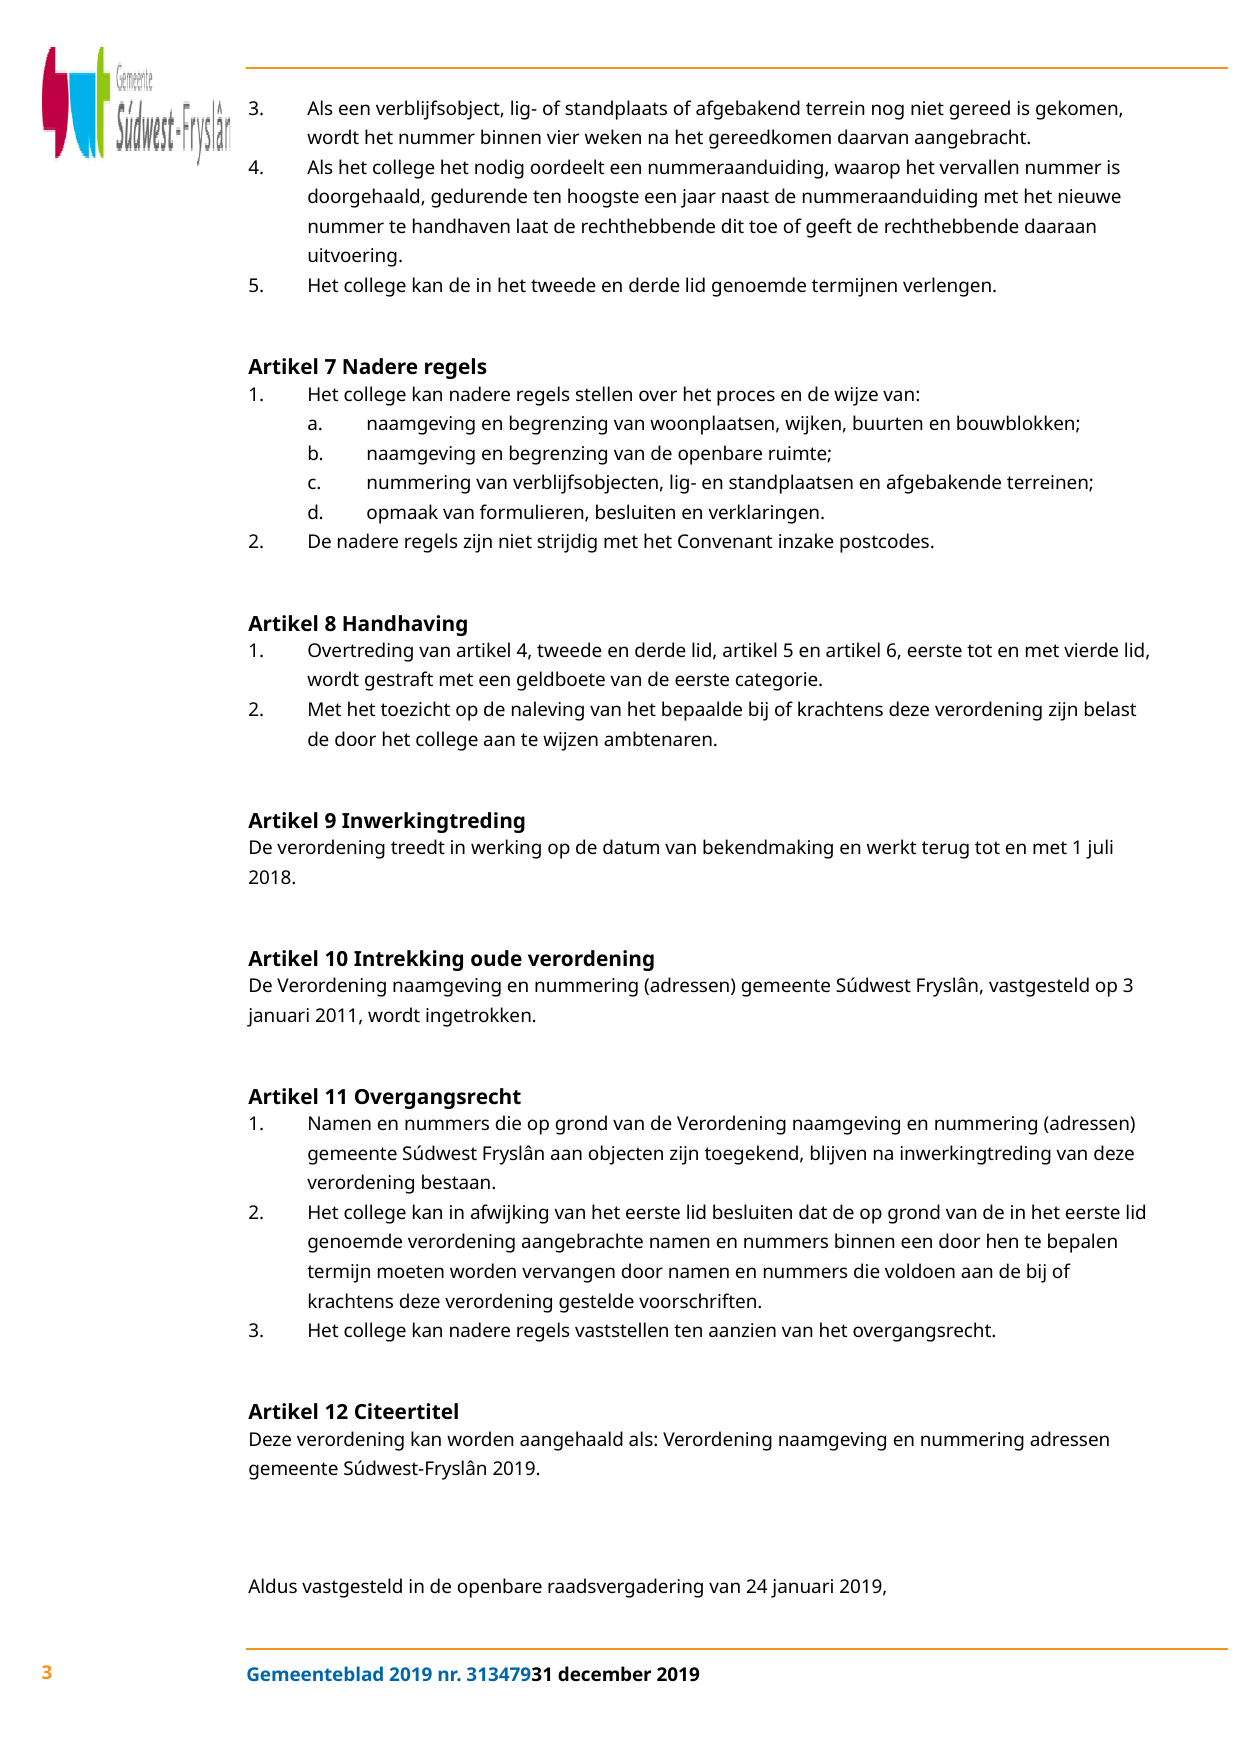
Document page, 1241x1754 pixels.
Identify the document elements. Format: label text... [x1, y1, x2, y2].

list De nadere regels zijn niet strijdig met het Convenant inzake postcodes. [248, 529, 1152, 554]
list naamgeving en begrenzing van de openbare ruimte; [307, 440, 1152, 466]
text Artikel 9 Inwerkingtreding [248, 806, 1152, 834]
list Als het college het nodig oordeelt een nummeraanduiding, waarop het vervallen nummer is doorgehaald, gedurende ten hoogste een jaar naast de nummeraanduiding met het nieuwe nummer te handhaven laat de rechthebbende dit toe of geeft de rechthebbende daaraan uitvoering. [248, 154, 1152, 268]
list Als een verblijfsobject, lig- of standplaats of afgebakend terrein nog niet gereed is gekomen, wordt het nummer binnen vier weken na het gereedkomen daarvan aangebracht. [248, 95, 1152, 150]
text Artikel 8 Handhaving [248, 609, 1152, 637]
text Deze verordening kan worden aangehaald als: Verordening naamgeving en nummering adressen gemeente Súdwest-Fryslân 2019. [248, 1426, 1152, 1481]
list Het college kan nadere regels stellen over het proces en de wijze van: [248, 381, 1152, 406]
picture [41, 47, 231, 172]
text Artikel 11 Overgangsrecht [248, 1082, 1152, 1110]
text Artikel 10 Intrekking oude verordening [248, 944, 1152, 972]
text Aldus vastgesteld in de openbare raadsvergadering van 24 januari 2019, [248, 1574, 1152, 1599]
text Artikel 7 Nadere regels [248, 352, 1152, 381]
list Namen en nummers die op grond van de Verordening naamgeving en nummering (adressen) gemeente Súdwest Fryslân aan objecten zijn toegekend, blijven na inwerkingtreding van deze verordening bestaan. [248, 1110, 1152, 1195]
text Artikel 12 Citeertitel [248, 1397, 1152, 1426]
list Het college kan nadere regels vaststellen ten aanzien van het overgangsrecht. [248, 1317, 1152, 1343]
list Met het toezicht op de naleving van het bepaalde bij of krachtens deze verordening zijn belast de door het college aan te wijzen ambtenaren. [248, 696, 1152, 752]
list Overtreding van artikel 4, tweede en derde lid, artikel 5 en artikel 6, eerste tot en met vierde lid, wordt gestraft met een geldboete van de eerste categorie. [248, 637, 1152, 692]
list Het college kan de in het tweede en derde lid genoemde termijnen verlengen. [248, 272, 1152, 298]
list naamgeving en begrenzing van woonplaatsen, wijken, buurten en bouwblokken; [307, 410, 1152, 436]
text De verordening treedt in werking op de datum van bekendmaking en werkt terug tot en met 1 juli 2018. [248, 834, 1152, 889]
list opmaak van formulieren, besluiten en verklaringen. [307, 499, 1152, 525]
text De Verordening naamgeving en nummering (adressen) gemeente Súdwest Fryslân, vastgesteld op 3 januari 2011, wordt ingetrokken. [248, 972, 1152, 1028]
list nummering van verblijfsobjecten, lig- en standplaatsen en afgebakende terreinen; [307, 469, 1152, 495]
list Het college kan in afwijking van het eerste lid besluiten dat de op grond van de in het eerste lid genoemde verordening aangebrachte namen en nummers binnen een door hen te bepalen termijn moeten worden vervangen door namen en nummers die voldoen aan de bij of krachtens deze verordening gestelde voorschriften. [248, 1199, 1152, 1313]
